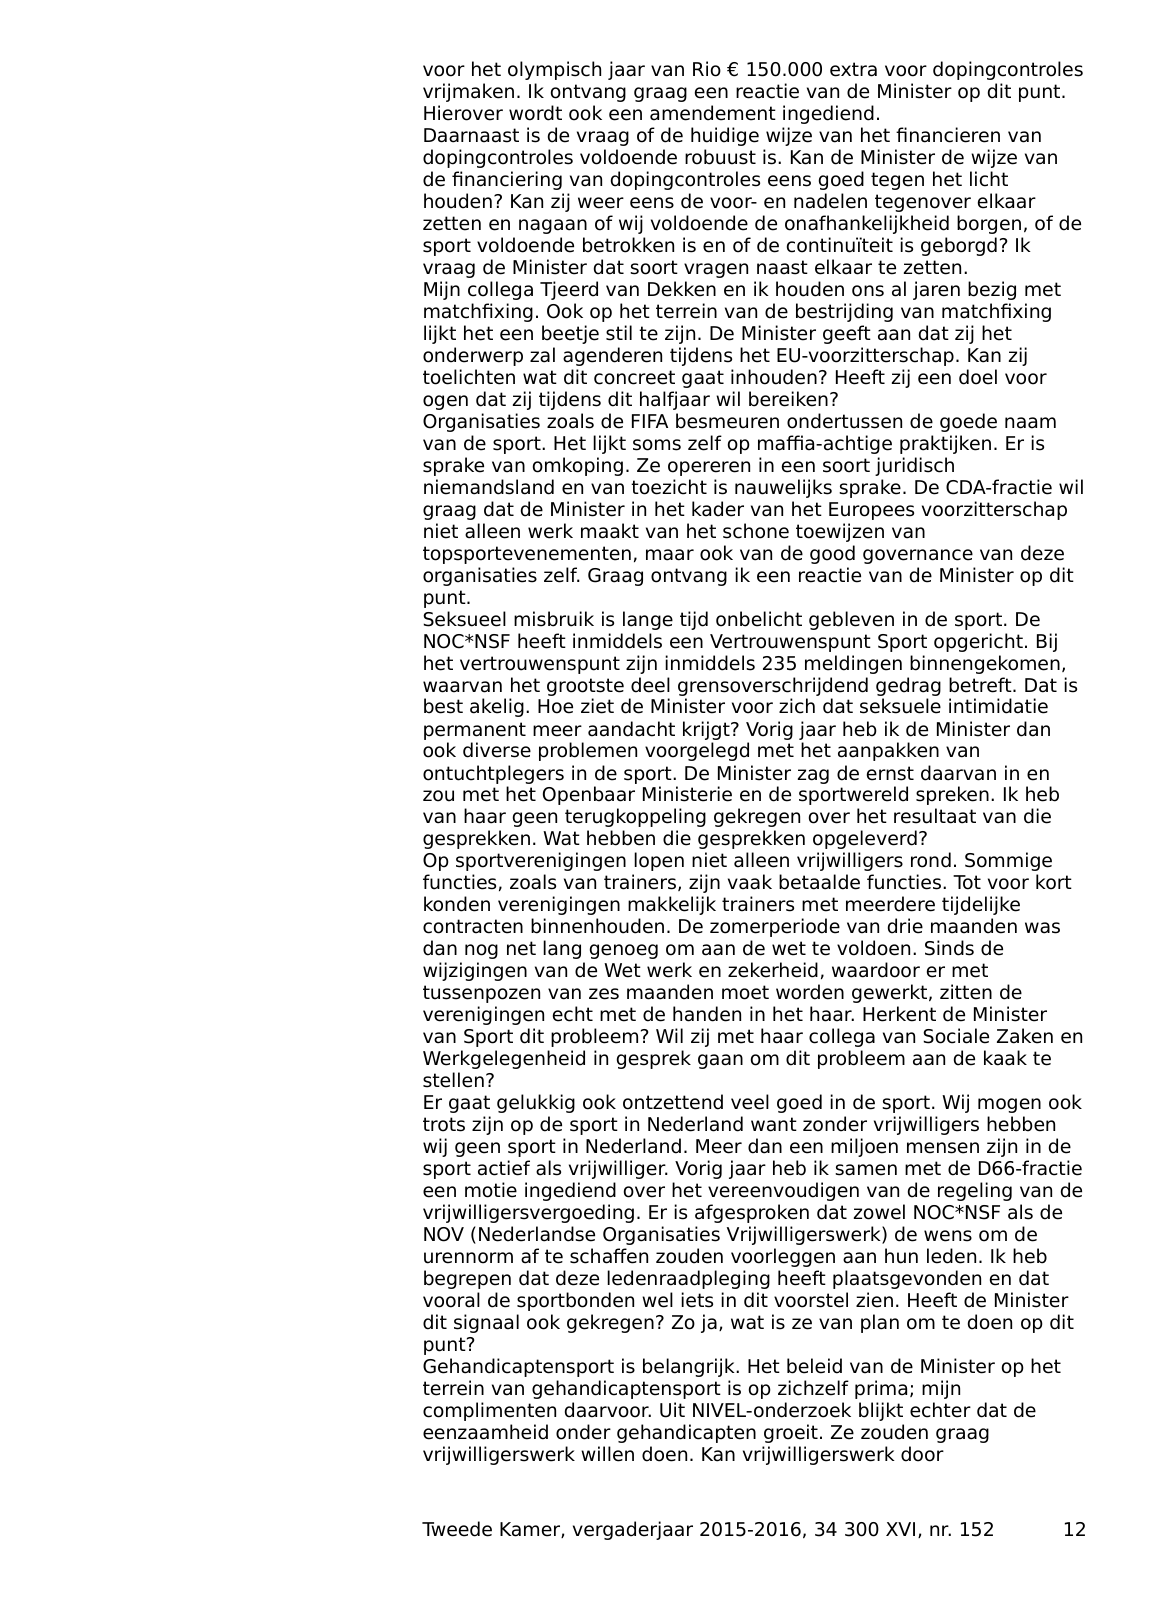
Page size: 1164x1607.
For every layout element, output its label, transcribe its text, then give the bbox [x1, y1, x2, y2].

text voor het olympisch jaar van Rio € 150.000 extra voor dopingcontroles vrijmaken. Ik ontvang graag een reactie van de Minister op dit punt. Hierover wordt ook een amendement ingediend. [422, 59, 1087, 125]
text Op sportverenigingen lopen niet alleen vrijwilligers rond. Sommige functies, zoals van trainers, zijn vaak betaalde functies. Tot voor kort konden verenigingen makkelijk trainers met meerdere tijdelijke contracten binnenhouden. De zomerperiode van drie maanden was dan nog net lang genoeg om aan de wet te voldoen. Sinds de wijzigingen van de Wet werk en zekerheid, waardoor er met tussenpozen van zes maanden moet worden gewerkt, zitten de verenigingen echt met de handen in het haar. Herkent de Minister van Sport dit probleem? Wil zij met haar collega van Sociale Zaken en Werkgelegenheid in gesprek gaan om dit probleem aan de kaak te stellen? [422, 850, 1087, 1092]
text Daarnaast is de vraag of de huidige wijze van het financieren van dopingcontroles voldoende robuust is. Kan de Minister de wijze van de financiering van dopingcontroles eens goed tegen het licht houden? Kan zij weer eens de voor- en nadelen tegenover elkaar zetten en nagaan of wij voldoende de onafhankelijkheid borgen, of de sport voldoende betrokken is en of de continuïteit is geborgd? Ik vraag de Minister dat soort vragen naast elkaar te zetten. [422, 125, 1087, 279]
text Seksueel misbruik is lange tijd onbelicht gebleven in de sport. De NOC*NSF heeft inmiddels een Vertrouwenspunt Sport opgericht. Bij het vertrouwenspunt zijn inmiddels 235 meldingen binnengekomen, waarvan het grootste deel grensoverschrijdend gedrag betreft. Dat is best akelig. Hoe ziet de Minister voor zich dat seksuele intimidatie permanent meer aandacht krijgt? Vorig jaar heb ik de Minister dan ook diverse problemen voorgelegd met het aanpakken van ontuchtplegers in de sport. De Minister zag de ernst daarvan in en zou met het Openbaar Ministerie en de sportwereld spreken. Ik heb van haar geen terugkoppeling gekregen over het resultaat van die gesprekken. Wat hebben die gesprekken opgeleverd? [422, 608, 1087, 850]
text Organisaties zoals de FIFA besmeuren ondertussen de goede naam van de sport. Het lijkt soms zelf op maffia-achtige praktijken. Er is sprake van omkoping. Ze opereren in een soort juridisch niemandsland en van toezicht is nauwelijks sprake. De CDA-fractie wil graag dat de Minister in het kader van het Europees voorzitterschap niet alleen werk maakt van het schone toewijzen van topsportevenementen, maar ook van de good governance van deze organisaties zelf. Graag ontvang ik een reactie van de Minister op dit punt. [422, 411, 1087, 608]
text Gehandicaptensport is belangrijk. Het beleid van de Minister op het terrein van gehandicaptensport is op zichzelf prima; mijn complimenten daarvoor. Uit NIVEL-onderzoek blijkt echter dat de eenzaamheid onder gehandicapten groeit. Ze zouden graag vrijwilligerswerk willen doen. Kan vrijwilligerswerk door [422, 1356, 1087, 1466]
text Mijn collega Tjeerd van Dekken en ik houden ons al jaren bezig met matchfixing. Ook op het terrein van de bestrijding van matchfixing lijkt het een beetje stil te zijn. De Minister geeft aan dat zij het onderwerp zal agenderen tijdens het EU-voorzitterschap. Kan zij toelichten wat dit concreet gaat inhouden? Heeft zij een doel voor ogen dat zij tijdens dit halfjaar wil bereiken? [422, 279, 1087, 411]
text Er gaat gelukkig ook ontzettend veel goed in de sport. Wij mogen ook trots zijn op de sport in Nederland want zonder vrijwilligers hebben wij geen sport in Nederland. Meer dan een miljoen mensen zijn in de sport actief als vrijwilliger. Vorig jaar heb ik samen met de D66-fractie een motie ingediend over het vereenvoudigen van de regeling van de vrijwilligersvergoeding. Er is afgesproken dat zowel NOC*NSF als de NOV (Nederlandse Organisaties Vrijwilligerswerk) de wens om de urennorm af te schaffen zouden voorleggen aan hun leden. Ik heb begrepen dat deze ledenraadpleging heeft plaatsgevonden en dat vooral de sportbonden wel iets in dit voorstel zien. Heeft de Minister dit signaal ook gekregen? Zo ja, wat is ze van plan om te doen op dit punt? [422, 1092, 1087, 1356]
